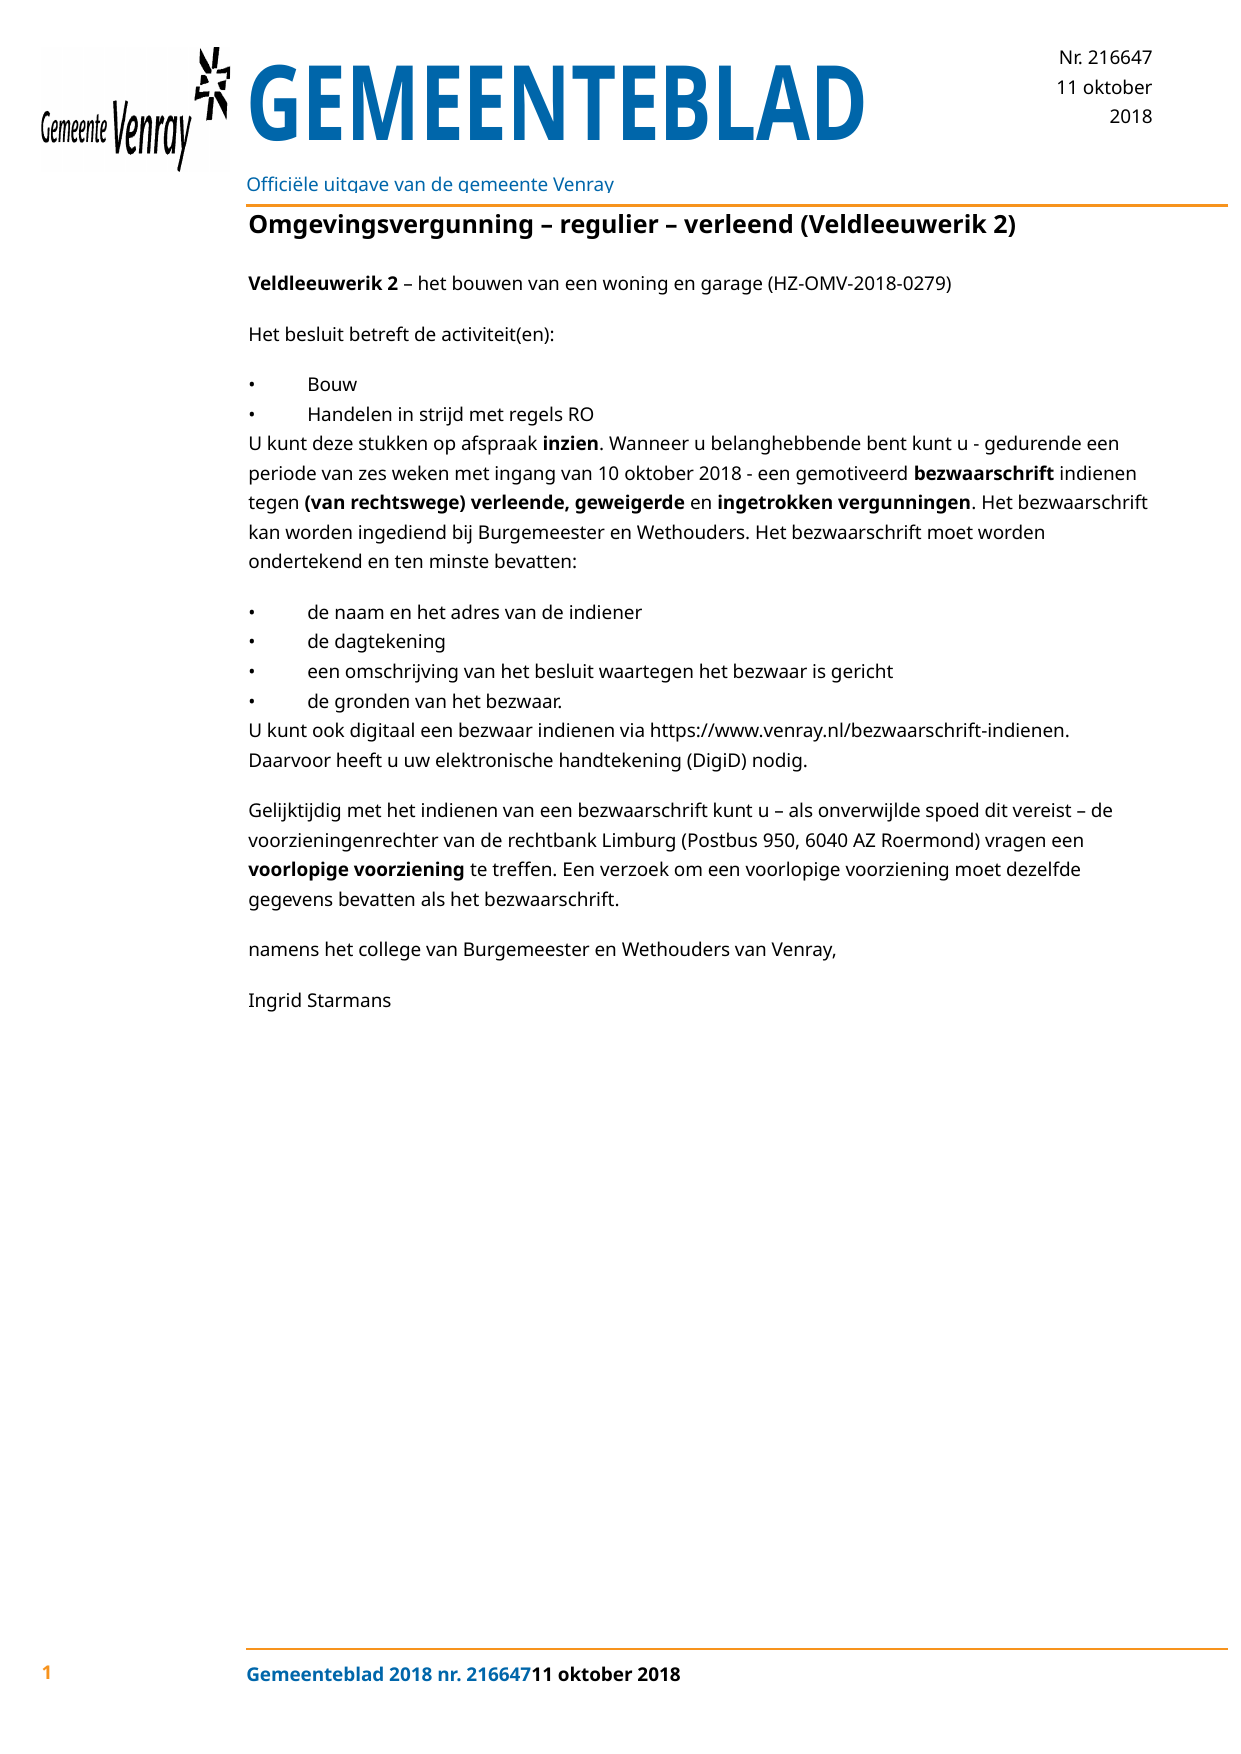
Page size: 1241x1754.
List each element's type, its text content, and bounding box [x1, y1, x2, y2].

list de dagtekening [248, 629, 1152, 654]
text Het besluit betreft de activiteit(en): [248, 321, 1152, 346]
text U kunt deze stukken op afspraak inzien. Wanneer u belanghebbende bent kunt u - gedurende een periode van zes weken met ingang van 10 oktober 2018 - een gemotiveerd bezwaarschrift indienen tegen (van rechtswege) verleende, geweigerde en ingetrokken vergunningen. Het bezwaarschrift kan worden ingediend bij Burgemeester en Wethouders. Het bezwaarschrift moet worden ondertekend en ten minste bevatten: [248, 430, 1152, 574]
text namens het college van Burgemeester en Wethouders van Venray, [248, 937, 1152, 962]
list Handelen in strijd met regels RO [248, 401, 1152, 426]
text Veldleeuwerik 2 – het bouwen van een woning en garage (HZ-OMV-2018-0279) [248, 270, 1152, 296]
text Gelijktijdig met het indienen van een bezwaarschrift kunt u – als onverwijlde spoed dit vereist – de voorzieningenrechter van de rechtbank Limburg (Postbus 950, 6040 AZ Roermond) vragen een voorlopige voorziening te treffen. Een verzoek om een voorlopige voorziening moet dezelfde gegevens bevatten als het bezwaarschrift. [248, 797, 1152, 912]
picture [41, 47, 231, 172]
text U kunt ook digitaal een bezwaar indienen via https://www.venray.nl/bezwaarschrift-indienen. Daarvoor heeft u uw elektronische handtekening (DigiD) nodig. [248, 717, 1152, 773]
text Omgevingsvergunning – regulier – verleend (Veldleeuwerik 2) [248, 207, 1152, 241]
list de gronden van het bezwaar. [248, 688, 1152, 713]
text Ingrid Starmans [248, 987, 1152, 1013]
list de naam en het adres van de indiener [248, 599, 1152, 625]
list Bouw [248, 371, 1152, 397]
list een omschrijving van het besluit waartegen het bezwaar is gericht [248, 658, 1152, 684]
